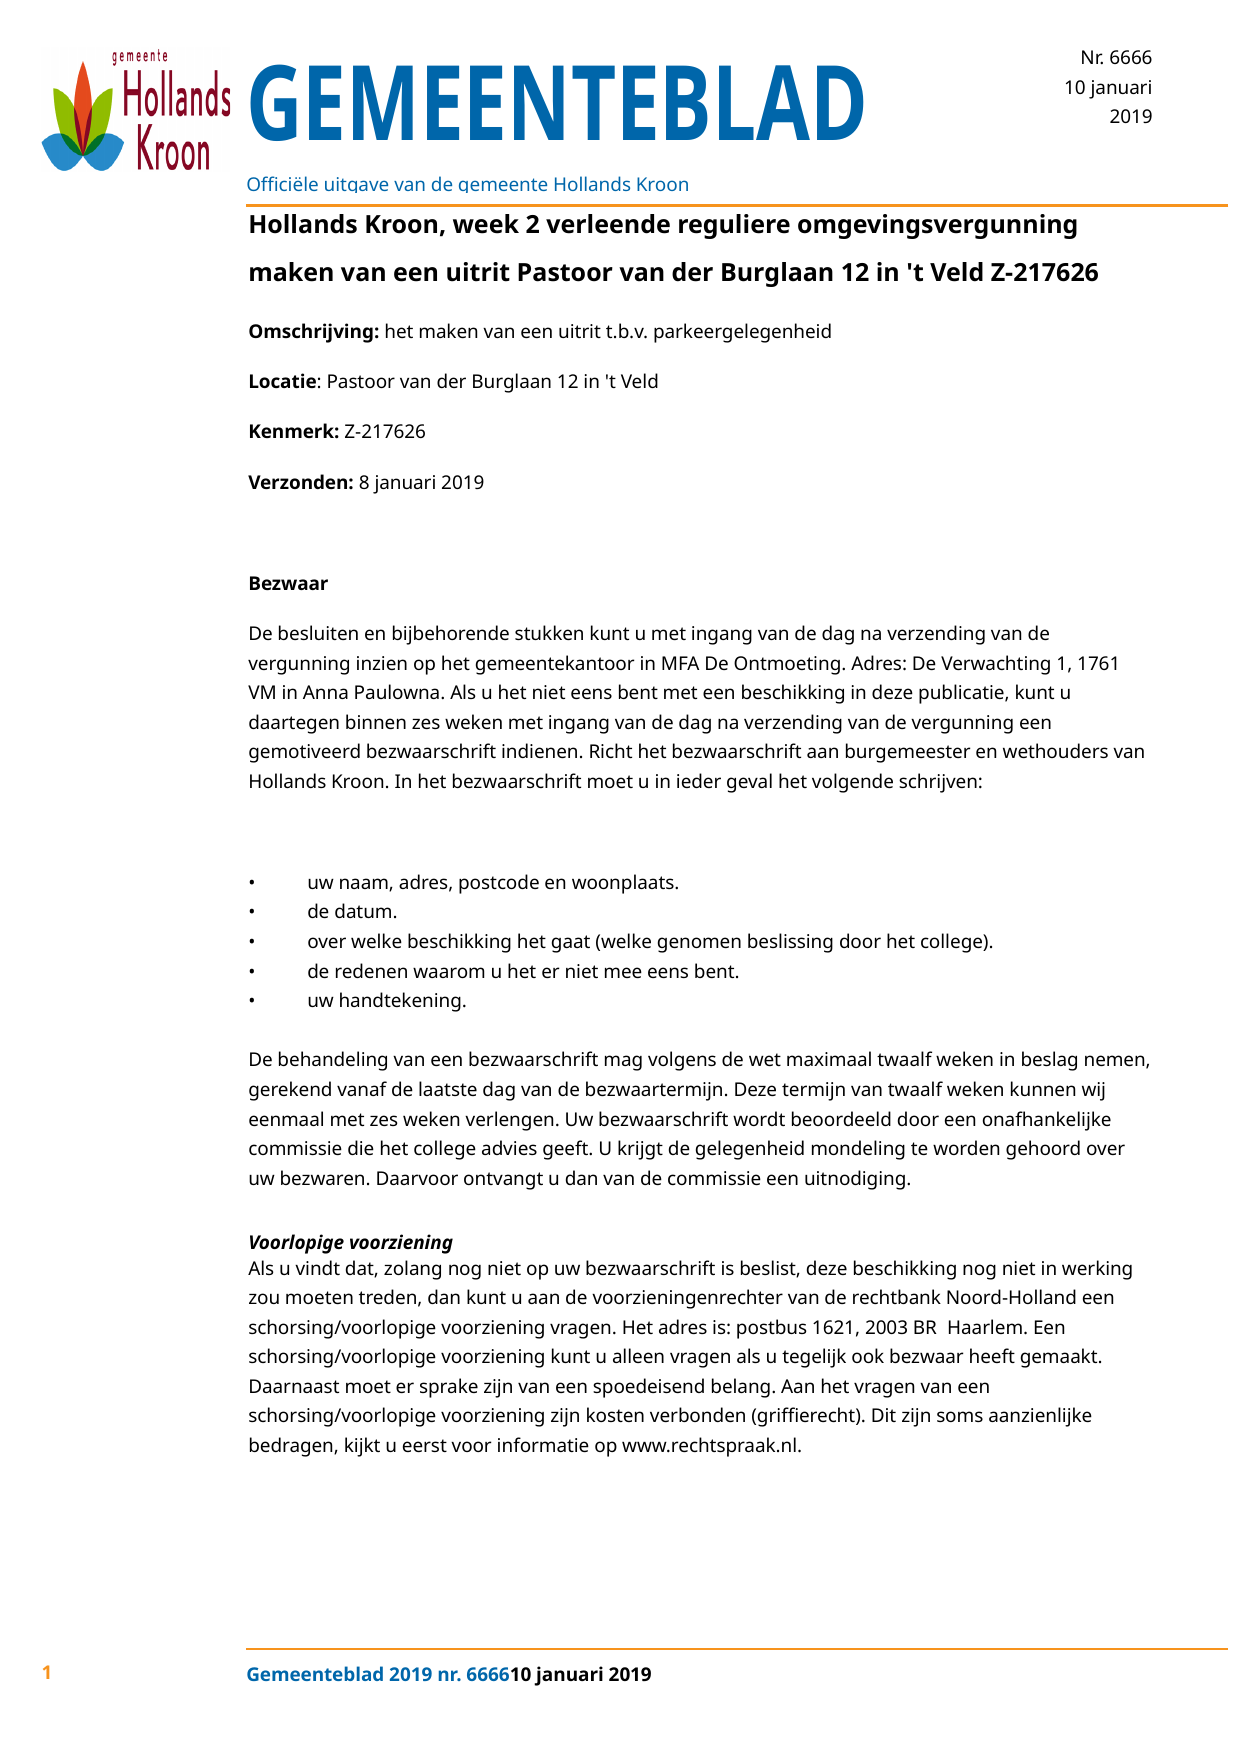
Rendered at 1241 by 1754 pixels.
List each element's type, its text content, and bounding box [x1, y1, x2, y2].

list uw naam, adres, postcode en woonplaats. [248, 869, 1152, 895]
list de datum. [248, 899, 1152, 924]
text De behandeling van een bezwaarschrift mag volgens de wet maximaal twaalf weken in beslag nemen, gerekend vanaf de laatste dag van de bezwaartermijn. Deze termijn van twaalf weken kunnen wij eenmaal met zes weken verlengen. Uw bezwaarschrift wordt beoordeeld door een onafhankelijke commissie die het college advies geeft. U krijgt de gelegenheid mondeling te worden gehoord over uw bezwaren. Daarvoor ontvangt u dan van de commissie een uitnodiging. [248, 1047, 1152, 1191]
list de redenen waarom u het er niet mee eens bent. [248, 958, 1152, 984]
picture [41, 47, 231, 172]
text Verzonden: 8 januari 2019 [248, 469, 1152, 495]
text Omschrijving: het maken van een uitrit t.b.v. parkeergelegenheid [248, 318, 1152, 344]
text Voorlopige voorziening [248, 1229, 1152, 1255]
text De besluiten en bijbehorende stukken kunt u met ingang van de dag na verzending van de vergunning inzien op het gemeentekantoor in MFA De Ontmoeting. Adres: De Verwachting 1, 1761 VM in Anna Paulowna. Als u het niet eens bent met een beschikking in deze publicatie, kunt u daartegen binnen zes weken met ingang van de dag na verzending van de vergunning een gemotiveerd bezwaarschrift indienen. Richt het bezwaarschrift aan burgemeester en wethouders van Hollands Kroon. In het bezwaarschrift moet u in ieder geval het volgende schrijven: [248, 620, 1152, 794]
text Als u vindt dat, zolang nog niet op uw bezwaarschrift is beslist, deze beschikking nog niet in werking zou moeten treden, dan kunt u aan de voorzieningenrechter van de rechtbank Noord-Holland een schorsing/voorlopige voorziening vragen. Het adres is: postbus 1621, 2003 BR Haarlem. Een schorsing/voorlopige voorziening kunt u alleen vragen als u tegelijk ook bezwaar heeft gemaakt. Daarnaast moet er sprake zijn van een spoedeisend belang. Aan het vragen van een schorsing/voorlopige voorziening zijn kosten verbonden (griffierecht). Dit zijn soms aanzienlijke bedragen, kijkt u eerst voor informatie op www.rechtspraak.nl. [248, 1255, 1152, 1458]
list over welke beschikking het gaat (welke genomen beslissing door het college). [248, 928, 1152, 954]
text Bezwaar [248, 570, 1152, 596]
text Hollands Kroon, week 2 verleende reguliere omgevingsvergunning maken van een uitrit Pastoor van der Burglaan 12 in 't Veld Z-217626 [248, 207, 1152, 288]
list uw handtekening. [248, 987, 1152, 1013]
text Locatie: Pastoor van der Burglaan 12 in 't Veld [248, 368, 1152, 394]
text Kenmerk: Z-217626 [248, 419, 1152, 444]
